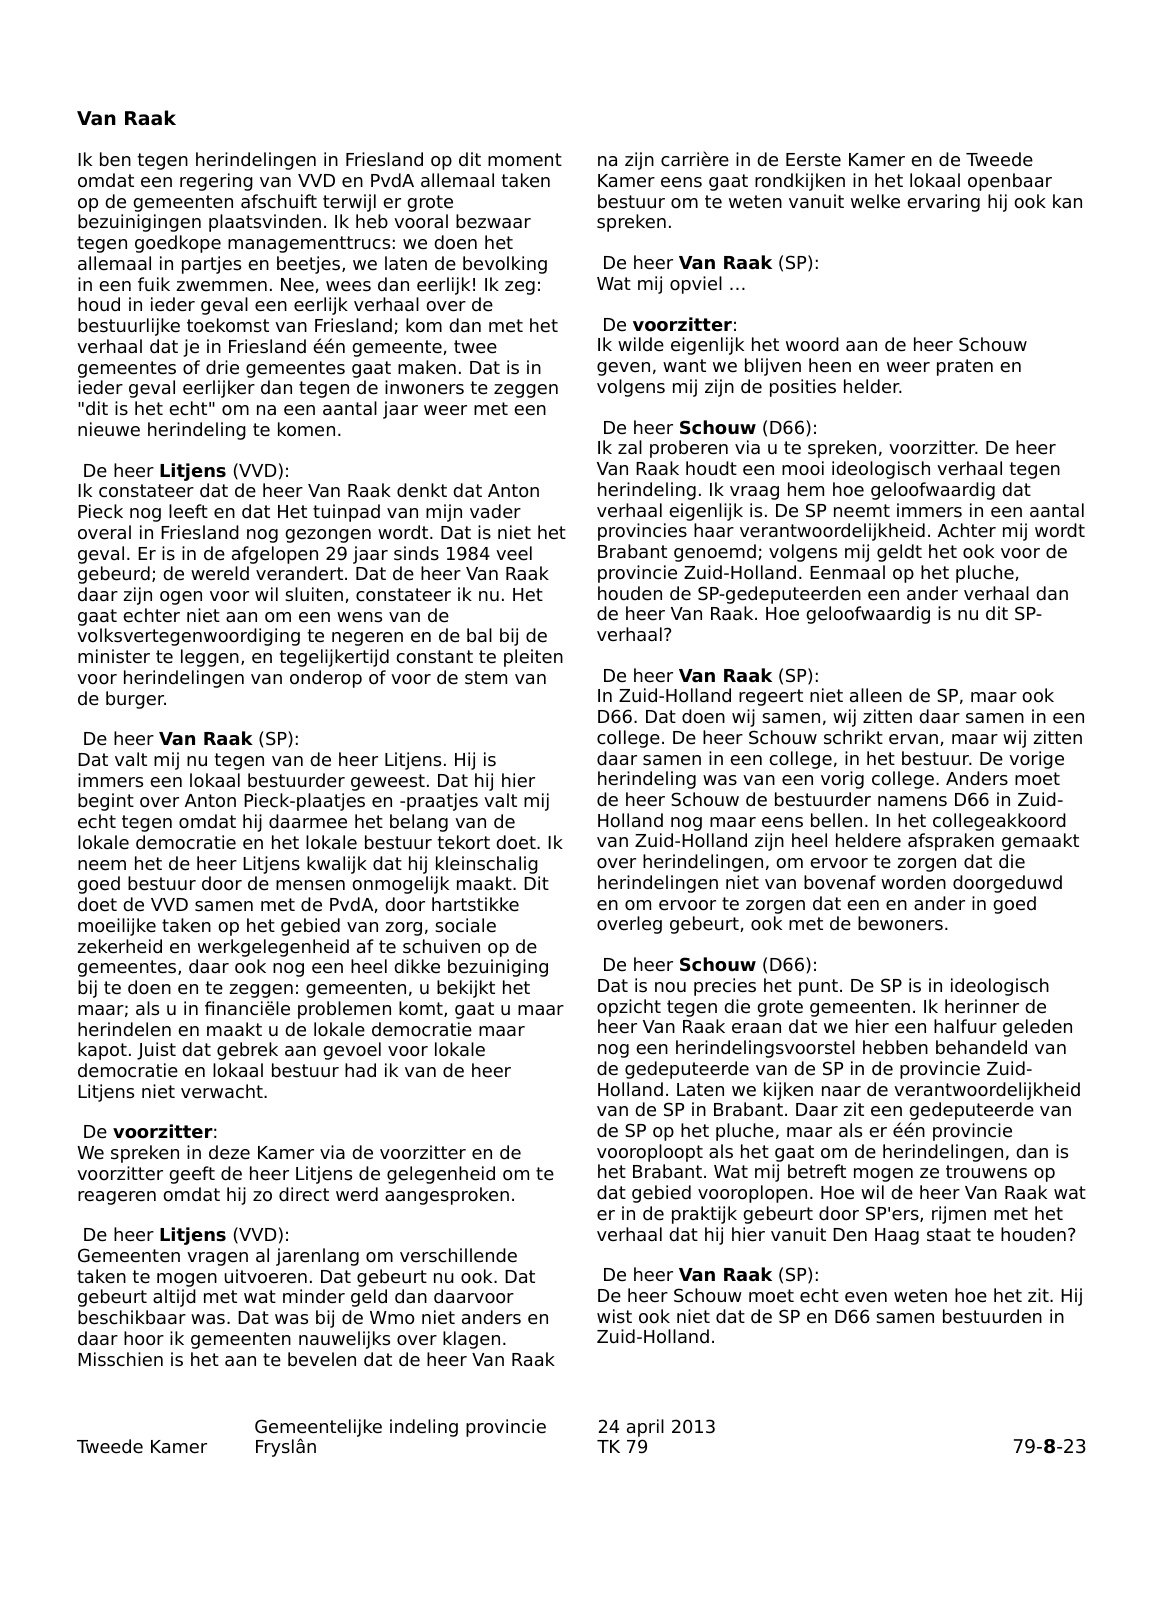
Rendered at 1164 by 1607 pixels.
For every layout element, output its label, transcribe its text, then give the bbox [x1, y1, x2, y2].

text Dat valt mij nu tegen van de heer Litjens. Hij is immers een lokaal bestuurder geweest. Dat hij hier begint over Anton Pieck-plaatjes en -praatjes valt mij echt tegen omdat hij daarmee het belang van de lokale democratie en het lokale bestuur tekort doet. Ik neem het de heer Litjens kwalijk dat hij kleinschalig goed bestuur door de mensen onmogelijk maakt. Dit doet de VVD samen met de PvdA, door hartstikke moeilijke taken op het gebied van zorg, sociale zekerheid en werkgelegenheid af te schuiven op de gemeentes, daar ook nog een heel dikke bezuiniging bij te doen en te zeggen: gemeenten, u bekijkt het maar; als u in financiële problemen komt, gaat u maar herindelen en maakt u de lokale democratie maar kapot. Juist dat gebrek aan gevoel voor lokale democratie en lokaal bestuur had ik van de heer Litjens niet verwacht. [77, 750, 567, 1102]
text na zijn carrière in de Eerste Kamer en de Tweede Kamer eens gaat rondkijken in het lokaal openbaar bestuur om te weten vanuit welke ervaring hij ook kan spreken. [596, 150, 1087, 233]
text De heer Schouw (D66): [596, 417, 1087, 438]
text De heer Schouw moet echt even weten hoe het zit. Hij wist ook niet dat de SP en D66 samen bestuurden in Zuid-Holland. [596, 1286, 1087, 1348]
text De heer Van Raak (SP): [77, 729, 567, 750]
text In Zuid-Holland regeert niet alleen de SP, maar ook D66. Dat doen wij samen, wij zitten daar samen in een college. De heer Schouw schrikt ervan, maar wij zitten daar samen in een college, in het bestuur. De vorige herindeling was van een vorig college. Anders moet de heer Schouw de bestuurder namens D66 in Zuid-Holland nog maar eens bellen. In het collegeakkoord van Zuid-Holland zijn heel heldere afspraken gemaakt over herindelingen, om ervoor te zorgen dat die herindelingen niet van bovenaf worden doorgeduwd en om ervoor te zorgen dat een en ander in goed overleg gebeurt, ook met de bewoners. [596, 686, 1087, 935]
text Ik ben tegen herindelingen in Friesland op dit moment omdat een regering van VVD en PvdA allemaal taken op de gemeenten afschuift terwijl er grote bezuinigingen plaatsvinden. Ik heb vooral bezwaar tegen goedkope managementtrucs: we doen het allemaal in partjes en beetjes, we laten de bevolking in een fuik zwemmen. Nee, wees dan eerlijk! Ik zeg: houd in ieder geval een eerlijk verhaal over de bestuurlijke toekomst van Friesland; kom dan met het verhaal dat je in Friesland één gemeente, twee gemeentes of drie gemeentes gaat maken. Dat is in ieder geval eerlijker dan tegen de inwoners te zeggen "dit is het echt" om na een aantal jaar weer met een nieuwe herindeling te komen. [77, 150, 567, 440]
text De heer Van Raak (SP): [596, 1265, 1087, 1286]
text De voorzitter: [77, 1122, 567, 1143]
text Wat mij opviel … [596, 274, 1087, 294]
text De heer Van Raak (SP): [596, 253, 1087, 274]
text De heer Van Raak (SP): [596, 666, 1087, 686]
text Ik zal proberen via u te spreken, voorzitter. De heer Van Raak houdt een mooi ideologisch verhaal tegen herindeling. Ik vraag hem hoe geloofwaardig dat verhaal eigenlijk is. De SP neemt immers in een aantal provincies haar verantwoordelijkheid. Achter mij wordt Brabant genoemd; volgens mij geldt het ook voor de provincie Zuid-Holland. Eenmaal op het pluche, houden de SP-gedeputeerden een ander verhaal dan de heer Van Raak. Hoe geloofwaardig is nu dit SP-verhaal? [596, 438, 1087, 646]
text De voorzitter: [596, 314, 1087, 335]
text De heer Litjens (VVD): [77, 1225, 567, 1246]
text Gemeenten vragen al jarenlang om verschillende taken te mogen uitvoeren. Dat gebeurt nu ook. Dat gebeurt altijd met wat minder geld dan daarvoor beschikbaar was. Dat was bij de Wmo niet anders en daar hoor ik gemeenten nauwelijks over klagen. Misschien is het aan te bevelen dat de heer Van Raak [77, 1246, 567, 1370]
text We spreken in deze Kamer via de voorzitter en de voorzitter geeft de heer Litjens de gelegenheid om te reageren omdat hij zo direct werd aangesproken. [77, 1143, 567, 1205]
text Dat is nou precies het punt. De SP is in ideologisch opzicht tegen die grote gemeenten. Ik herinner de heer Van Raak eraan dat we hier een halfuur geleden nog een herindelingsvoorstel hebben behandeld van de gedeputeerde van de SP in de provincie Zuid-Holland. Laten we kijken naar de verantwoordelijkheid van de SP in Brabant. Daar zit een gedeputeerde van de SP op het pluche, maar als er één provincie vooroploopt als het gaat om de herindelingen, dan is het Brabant. Wat mij betreft mogen ze trouwens op dat gebied vooroplopen. Hoe wil de heer Van Raak wat er in de praktijk gebeurt door SP'ers, rijmen met het verhaal dat hij hier vanuit Den Haag staat te houden? [596, 976, 1087, 1245]
text Ik wilde eigenlijk het woord aan de heer Schouw geven, want we blijven heen en weer praten en volgens mij zijn de posities helder. [596, 335, 1087, 397]
text Ik constateer dat de heer Van Raak denkt dat Anton Pieck nog leeft en dat Het tuinpad van mijn vader overal in Friesland nog gezongen wordt. Dat is niet het geval. Er is in de afgelopen 29 jaar sinds 1984 veel gebeurd; de wereld verandert. Dat de heer Van Raak daar zijn ogen voor wil sluiten, constateer ik nu. Het gaat echter niet aan om een wens van de volksvertegenwoordiging te negeren en de bal bij de minister te leggen, en tegelijkertijd constant te pleiten voor herindelingen van onderop of voor de stem van de burger. [77, 481, 567, 709]
text De heer Schouw (D66): [596, 955, 1087, 976]
text De heer Litjens (VVD): [77, 460, 567, 481]
